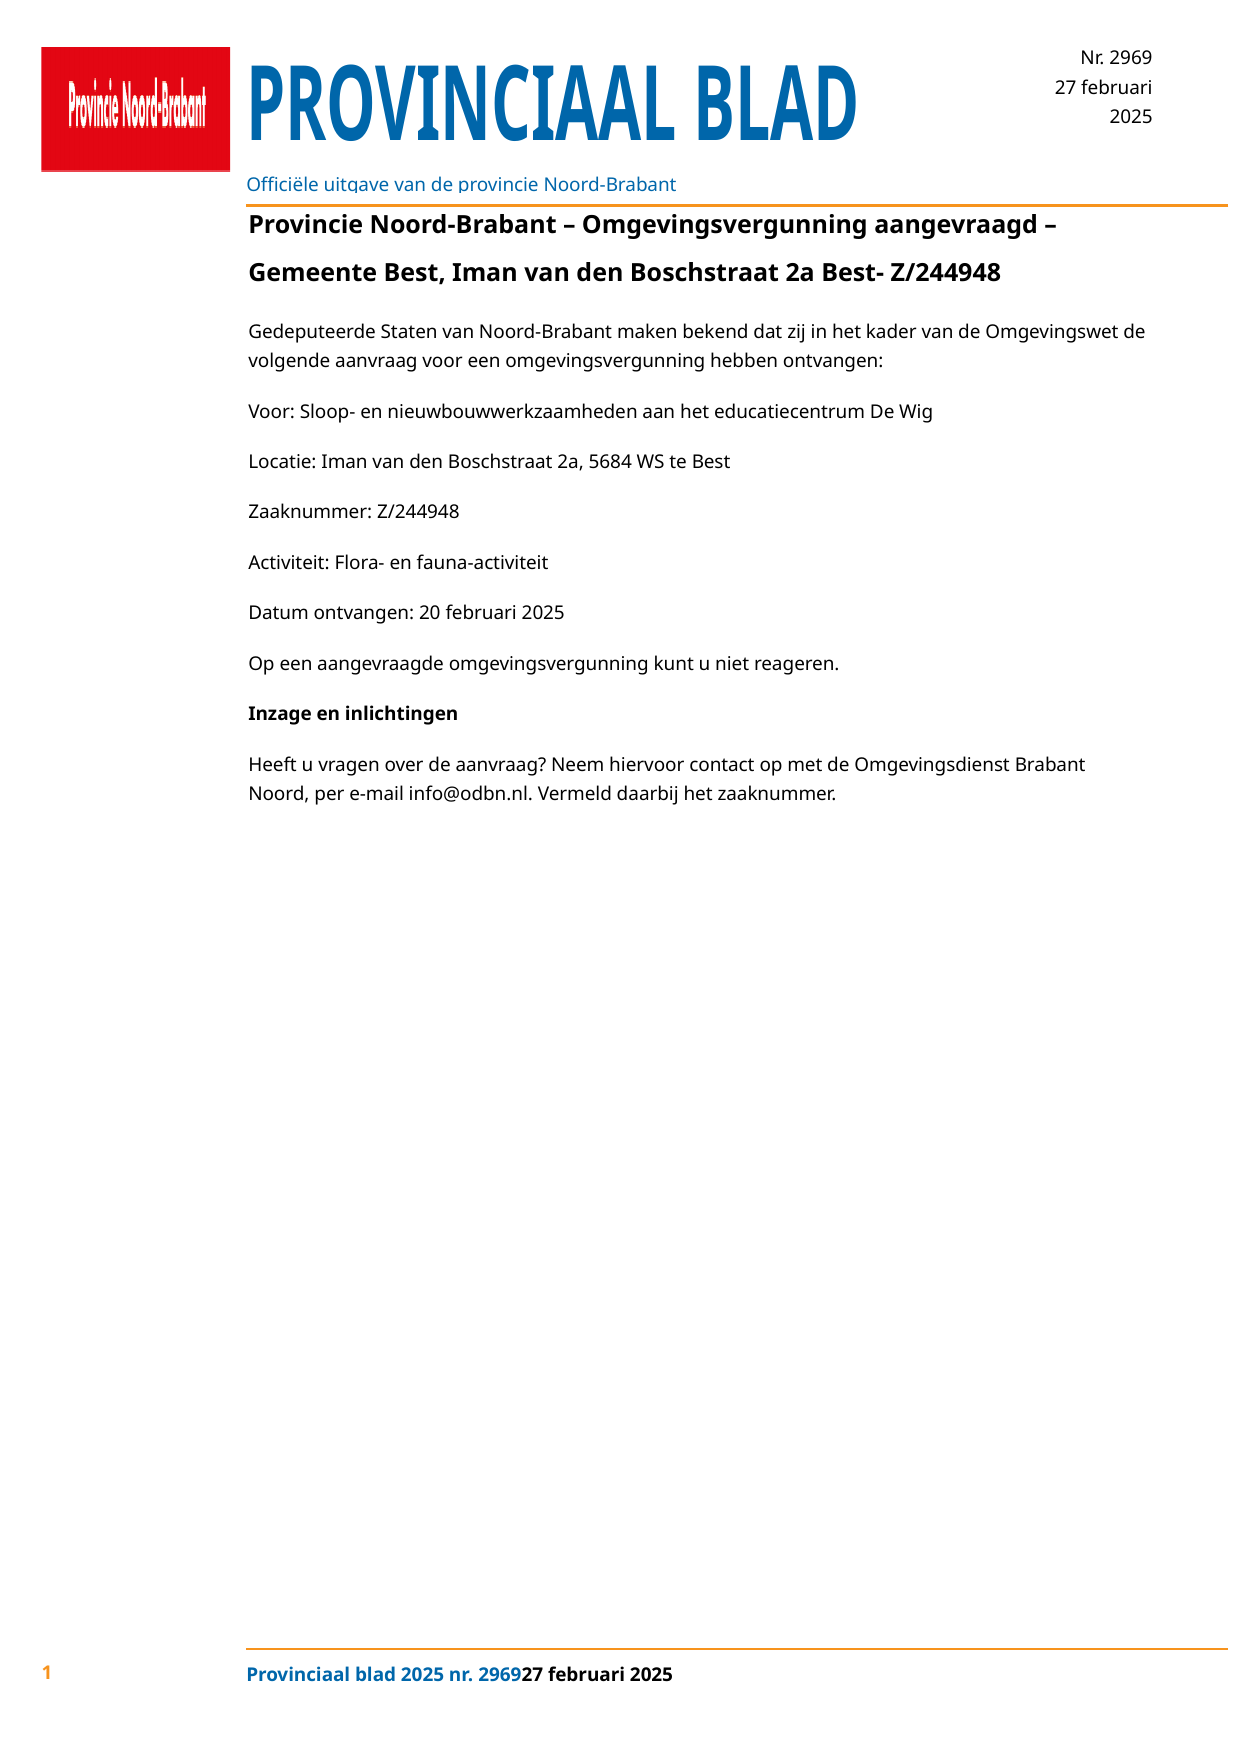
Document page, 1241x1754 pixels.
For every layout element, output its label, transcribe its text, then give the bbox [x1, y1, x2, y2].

text Voor: Sloop- en nieuwbouwwerkzaamheden aan het educatiecentrum De Wig [248, 398, 1152, 424]
text Gedeputeerde Staten van Noord-Brabant maken bekend dat zij in het kader van de Omgevingswet de volgende aanvraag voor een omgevingsvergunning hebben ontvangen: [248, 318, 1152, 373]
text Provincie Noord-Brabant – Omgevingsvergunning aangevraagd – Gemeente Best, Iman van den Boschstraat 2a Best- Z/244948 [248, 207, 1152, 288]
text Zaaknummer: Z/244948 [248, 499, 1152, 524]
text Heeft u vragen over de aanvraag? Neem hiervoor contact op met de Omgevingsdienst Brabant Noord, per e-mail info@odbn.nl. Vermeld daarbij het zaaknummer. [248, 751, 1152, 806]
text Op een aangevraagde omgevingsvergunning kunt u niet reageren. [248, 650, 1152, 676]
text Locatie: Iman van den Boschstraat 2a, 5684 WS te Best [248, 448, 1152, 474]
text Activiteit: Flora- en fauna-activiteit [248, 549, 1152, 575]
text Inzage en inlichtingen [248, 700, 1152, 726]
picture [41, 47, 231, 172]
text Datum ontvangen: 20 februari 2025 [248, 599, 1152, 625]
